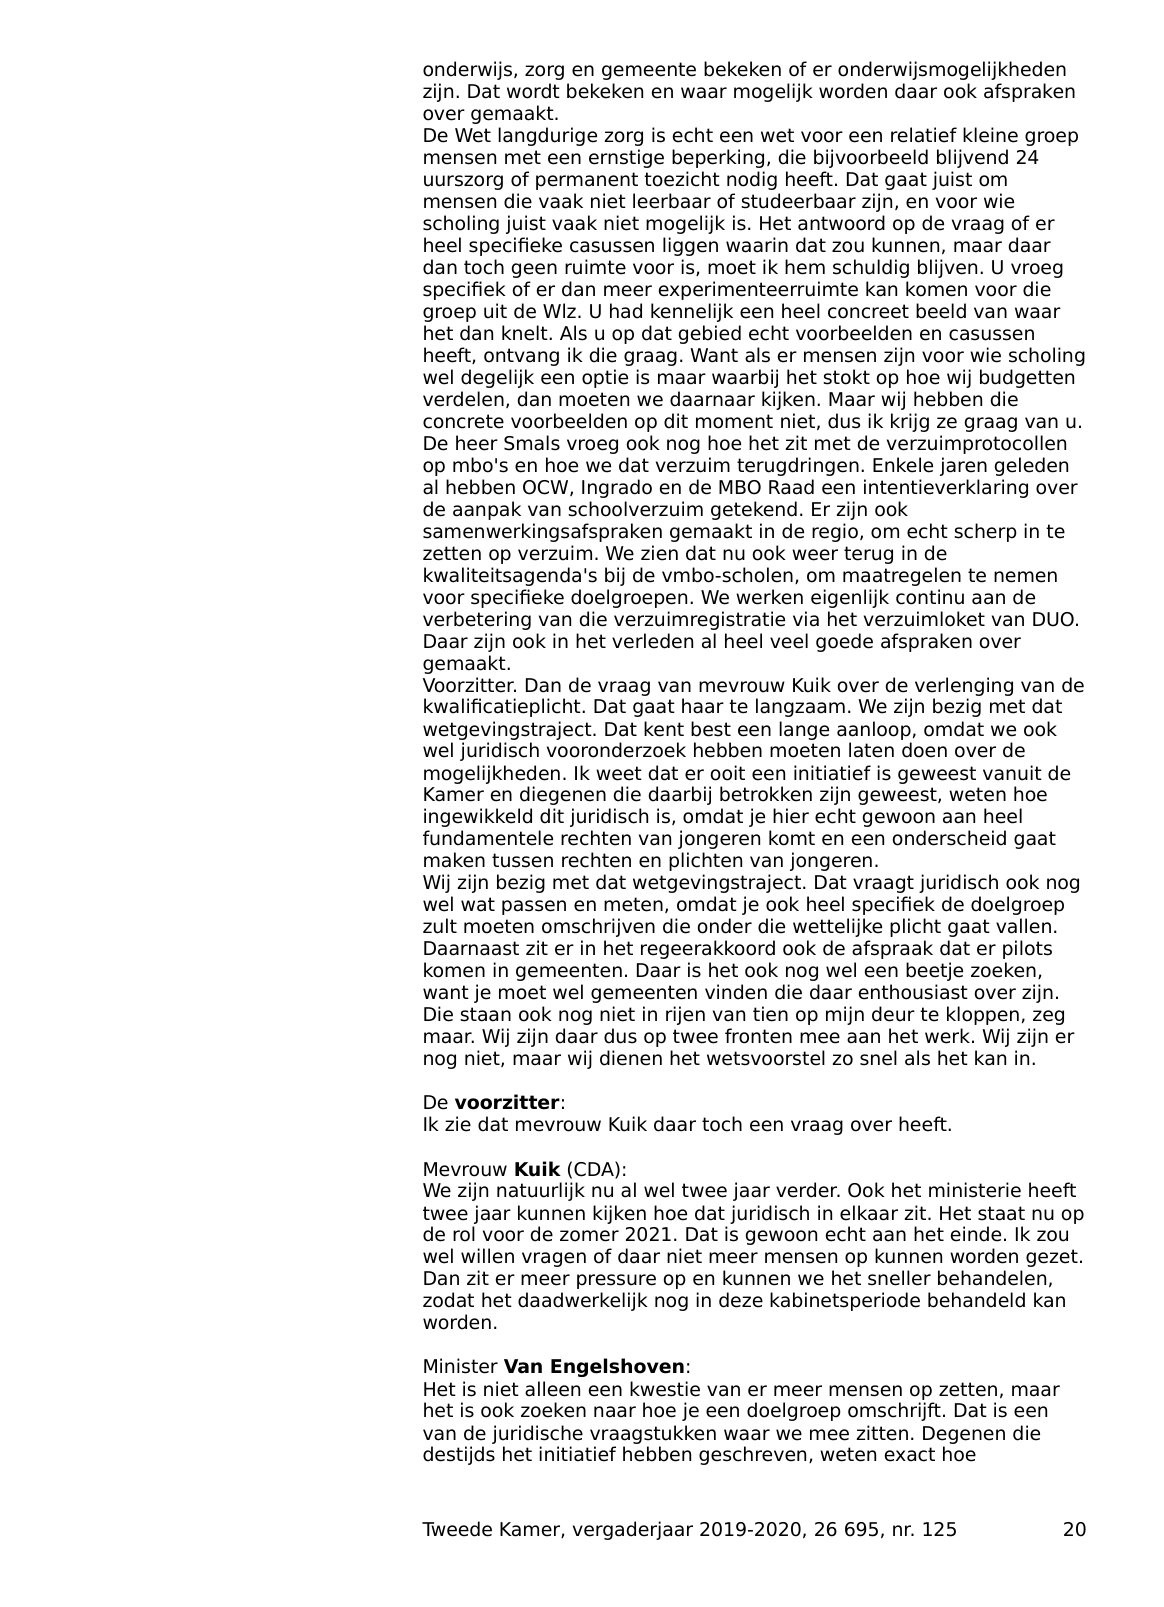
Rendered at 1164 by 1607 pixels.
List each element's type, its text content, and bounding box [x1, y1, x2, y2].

text Wij zijn bezig met dat wetgevingstraject. Dat vraagt juridisch ook nog wel wat passen en meten, omdat je ook heel specifiek de doelgroep zult moeten omschrijven die onder die wettelijke plicht gaat vallen. Daarnaast zit er in het regeerakkoord ook de afspraak dat er pilots komen in gemeenten. Daar is het ook nog wel een beetje zoeken, want je moet wel gemeenten vinden die daar enthousiast over zijn. Die staan ook nog niet in rijen van tien op mijn deur te kloppen, zeg maar. Wij zijn daar dus op twee fronten mee aan het werk. Wij zijn er nog niet, maar wij dienen het wetsvoorstel zo snel als het kan in. [422, 872, 1087, 1070]
text Mevrouw Kuik (CDA): [422, 1158, 1087, 1180]
text onderwijs, zorg en gemeente bekeken of er onderwijsmogelijkheden zijn. Dat wordt bekeken en waar mogelijk worden daar ook afspraken over gemaakt. [422, 59, 1087, 125]
text Het is niet alleen een kwestie van er meer mensen op zetten, maar het is ook zoeken naar hoe je een doelgroep omschrijft. Dat is een van de juridische vraagstukken waar we mee zitten. Degenen die destijds het initiatief hebben geschreven, weten exact hoe [422, 1378, 1087, 1466]
text De heer Smals vroeg ook nog hoe het zit met de verzuimprotocollen op mbo's en hoe we dat verzuim terugdringen. Enkele jaren geleden al hebben OCW, Ingrado en de MBO Raad een intentieverklaring over de aanpak van schoolverzuim getekend. Er zijn ook samenwerkingsafspraken gemaakt in de regio, om echt scherp in te zetten op verzuim. We zien dat nu ook weer terug in de kwaliteitsagenda's bij de vmbo-scholen, om maatregelen te nemen voor specifieke doelgroepen. We werken eigenlijk continu aan de verbetering van die verzuimregistratie via het verzuimloket van DUO. Daar zijn ook in het verleden al heel veel goede afspraken over gemaakt. [422, 433, 1087, 674]
text De Wet langdurige zorg is echt een wet voor een relatief kleine groep mensen met een ernstige beperking, die bijvoorbeeld blijvend 24 uurszorg of permanent toezicht nodig heeft. Dat gaat juist om mensen die vaak niet leerbaar of studeerbaar zijn, en voor wie scholing juist vaak niet mogelijk is. Het antwoord op de vraag of er heel specifieke casussen liggen waarin dat zou kunnen, maar daar dan toch geen ruimte voor is, moet ik hem schuldig blijven. U vroeg specifiek of er dan meer experimenteerruimte kan komen voor die groep uit de Wlz. U had kennelijk een heel concreet beeld van waar het dan knelt. Als u op dat gebied echt voorbeelden en casussen heeft, ontvang ik die graag. Want als er mensen zijn voor wie scholing wel degelijk een optie is maar waarbij het stokt op hoe wij budgetten verdelen, dan moeten we daarnaar kijken. Maar wij hebben die concrete voorbeelden op dit moment niet, dus ik krijg ze graag van u. [422, 125, 1087, 433]
text Ik zie dat mevrouw Kuik daar toch een vraag over heeft. [422, 1114, 1087, 1136]
text Voorzitter. Dan de vraag van mevrouw Kuik over de verlenging van de kwalificatieplicht. Dat gaat haar te langzaam. We zijn bezig met dat wetgevingstraject. Dat kent best een lange aanloop, omdat we ook wel juridisch vooronderzoek hebben moeten laten doen over de mogelijkheden. Ik weet dat er ooit een initiatief is geweest vanuit de Kamer en diegenen die daarbij betrokken zijn geweest, weten hoe ingewikkeld dit juridisch is, omdat je hier echt gewoon aan heel fundamentele rechten van jongeren komt en een onderscheid gaat maken tussen rechten en plichten van jongeren. [422, 674, 1087, 872]
text We zijn natuurlijk nu al wel twee jaar verder. Ook het ministerie heeft twee jaar kunnen kijken hoe dat juridisch in elkaar zit. Het staat nu op de rol voor de zomer 2021. Dat is gewoon echt aan het einde. Ik zou wel willen vragen of daar niet meer mensen op kunnen worden gezet. Dan zit er meer pressure op en kunnen we het sneller behandelen, zodat het daadwerkelijk nog in deze kabinetsperiode behandeld kan worden. [422, 1180, 1087, 1334]
text De voorzitter: [422, 1092, 1087, 1114]
text Minister Van Engelshoven: [422, 1356, 1087, 1378]
